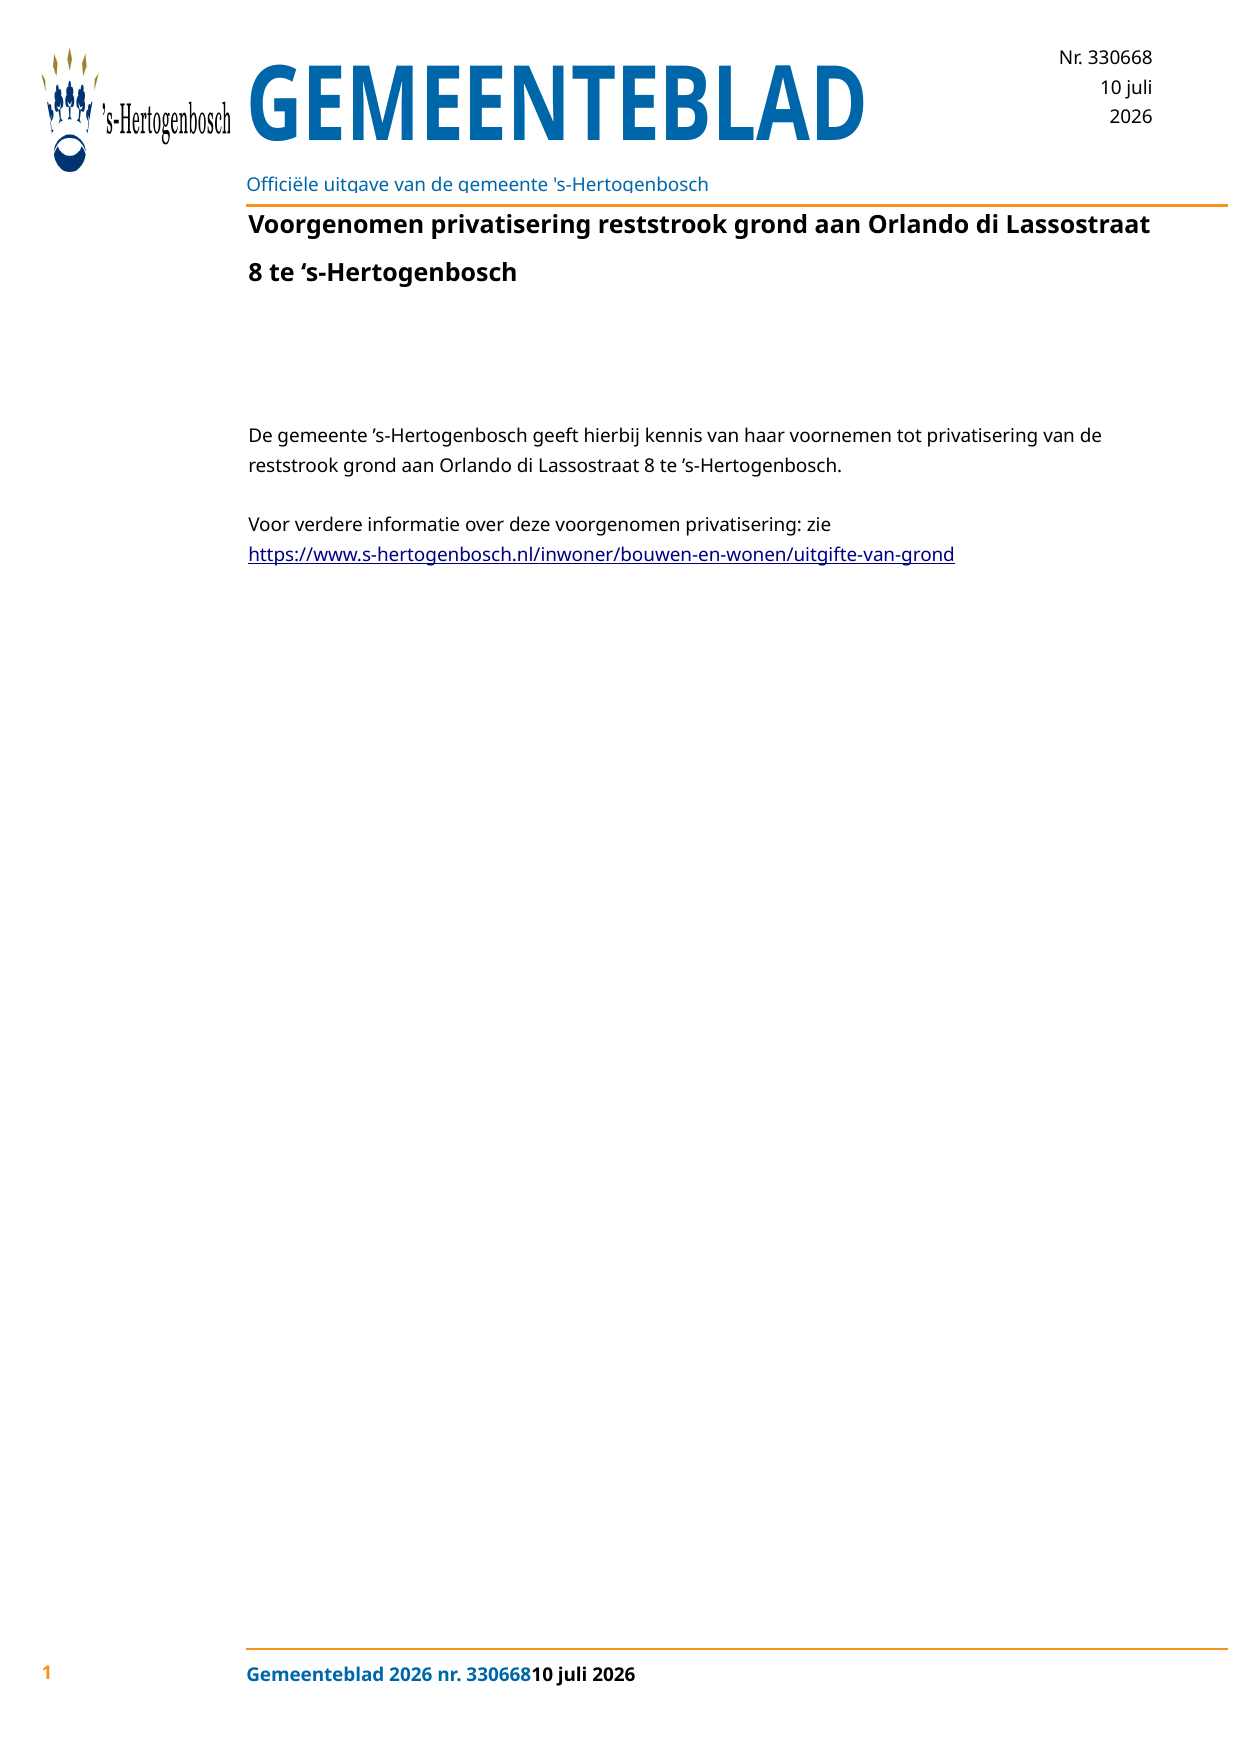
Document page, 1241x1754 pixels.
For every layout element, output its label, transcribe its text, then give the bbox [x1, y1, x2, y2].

text De gemeente ’s-Hertogenbosch geeft hierbij kennis van haar voornemen tot privatisering van de reststrook grond aan Orlando di Lassostraat 8 te ’s-Hertogenbosch. [248, 422, 1152, 478]
text Voor verdere informatie over deze voorgenomen privatisering: zie https://www.s-hertogenbosch.nl/inwoner/bouwen-en-wonen/uitgifte-van-grond [248, 511, 1152, 567]
picture [41, 47, 231, 172]
text Voorgenomen privatisering reststrook grond aan Orlando di Lassostraat 8 te ‘s-Hertogenbosch [248, 207, 1152, 288]
